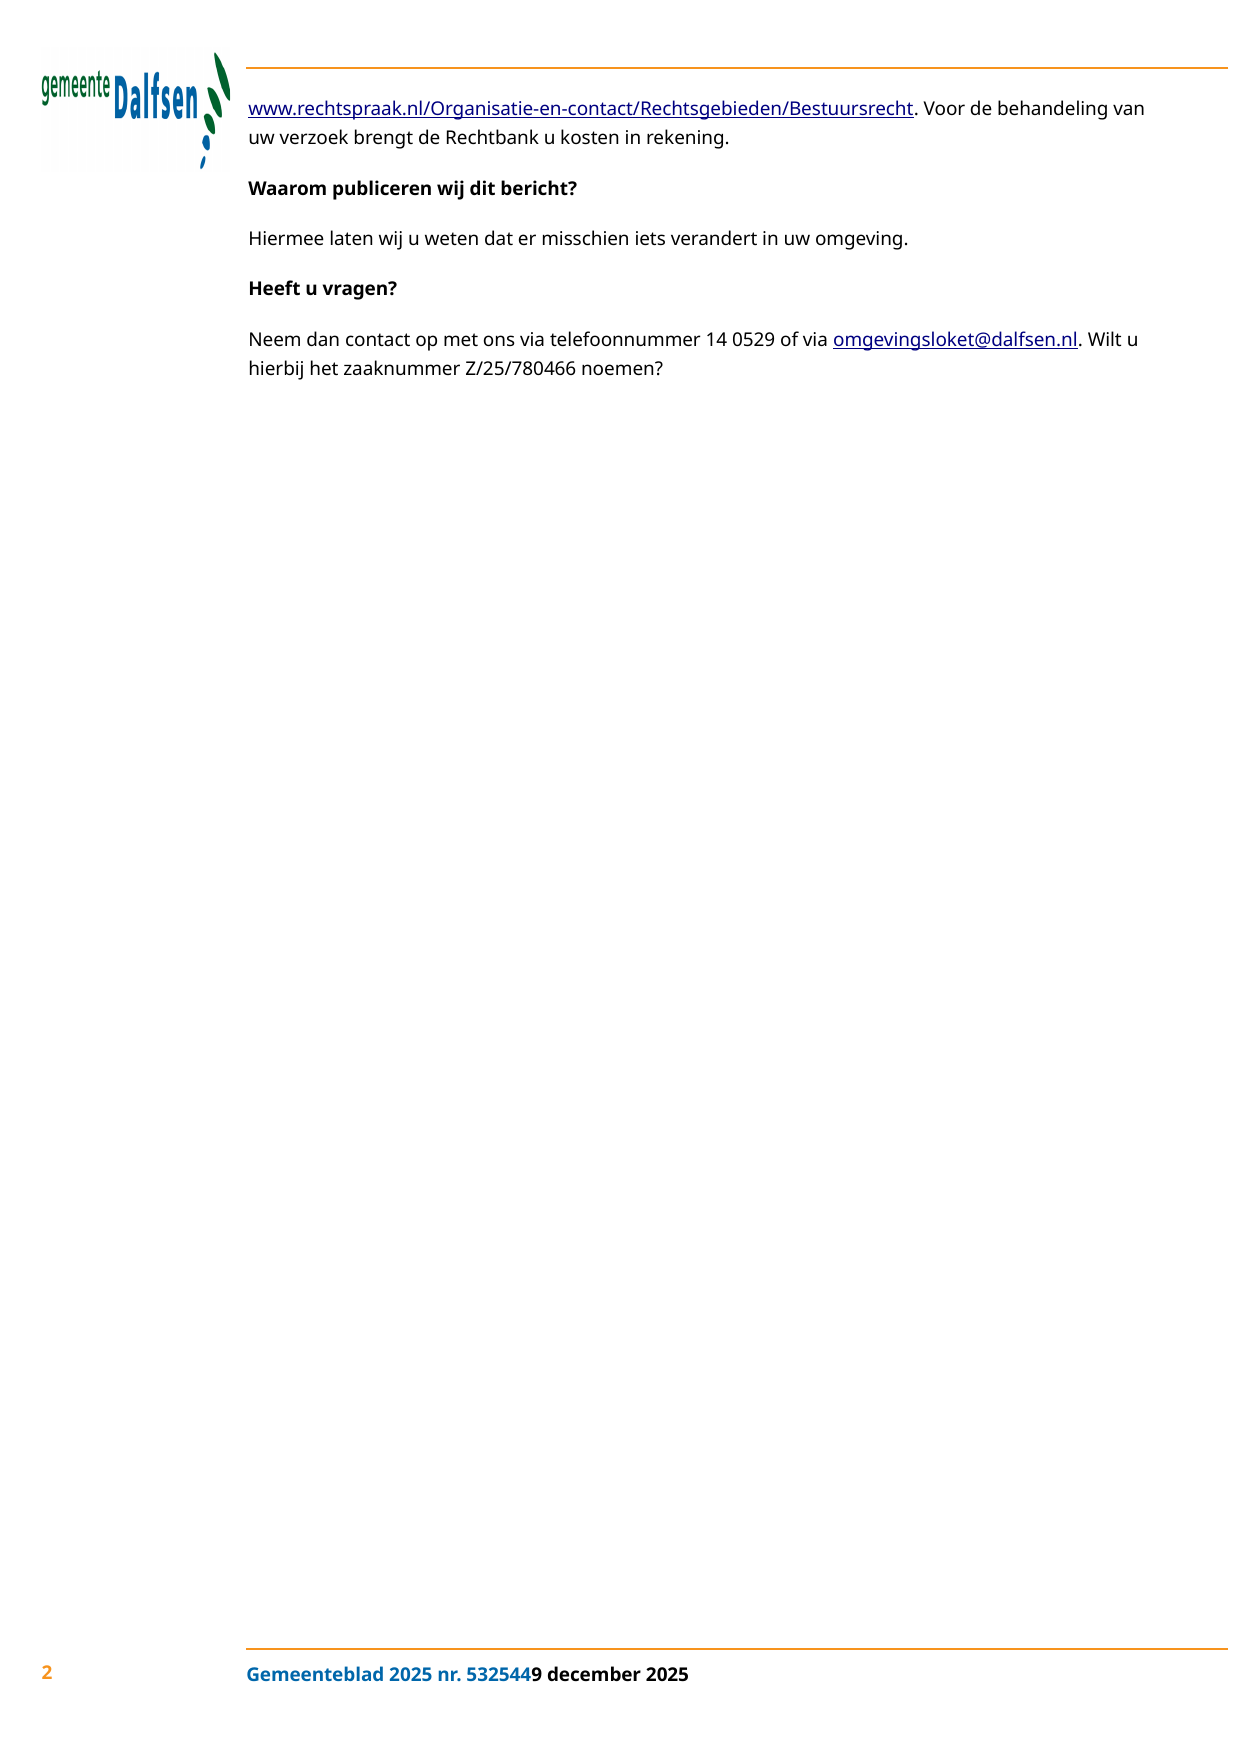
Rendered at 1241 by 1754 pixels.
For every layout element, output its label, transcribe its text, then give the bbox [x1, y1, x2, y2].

text Neem dan contact op met ons via telefoonnummer 14 0529 of via omgevingsloket@dalfsen.nl. Wilt u hierbij het zaaknummer Z/25/780466 noemen? [248, 326, 1152, 381]
text Waarom publiceren wij dit bericht? [248, 175, 1152, 201]
text Hiermee laten wij u weten dat er misschien iets verandert in uw omgeving. [248, 225, 1152, 251]
picture [41, 47, 231, 172]
text Heeft u vragen? [248, 276, 1152, 301]
text www.rechtspraak.nl/Organisatie-en-contact/Rechtsgebieden/Bestuursrecht. Voor de behandeling van uw verzoek brengt de Rechtbank u kosten in rekening. [248, 95, 1152, 150]
